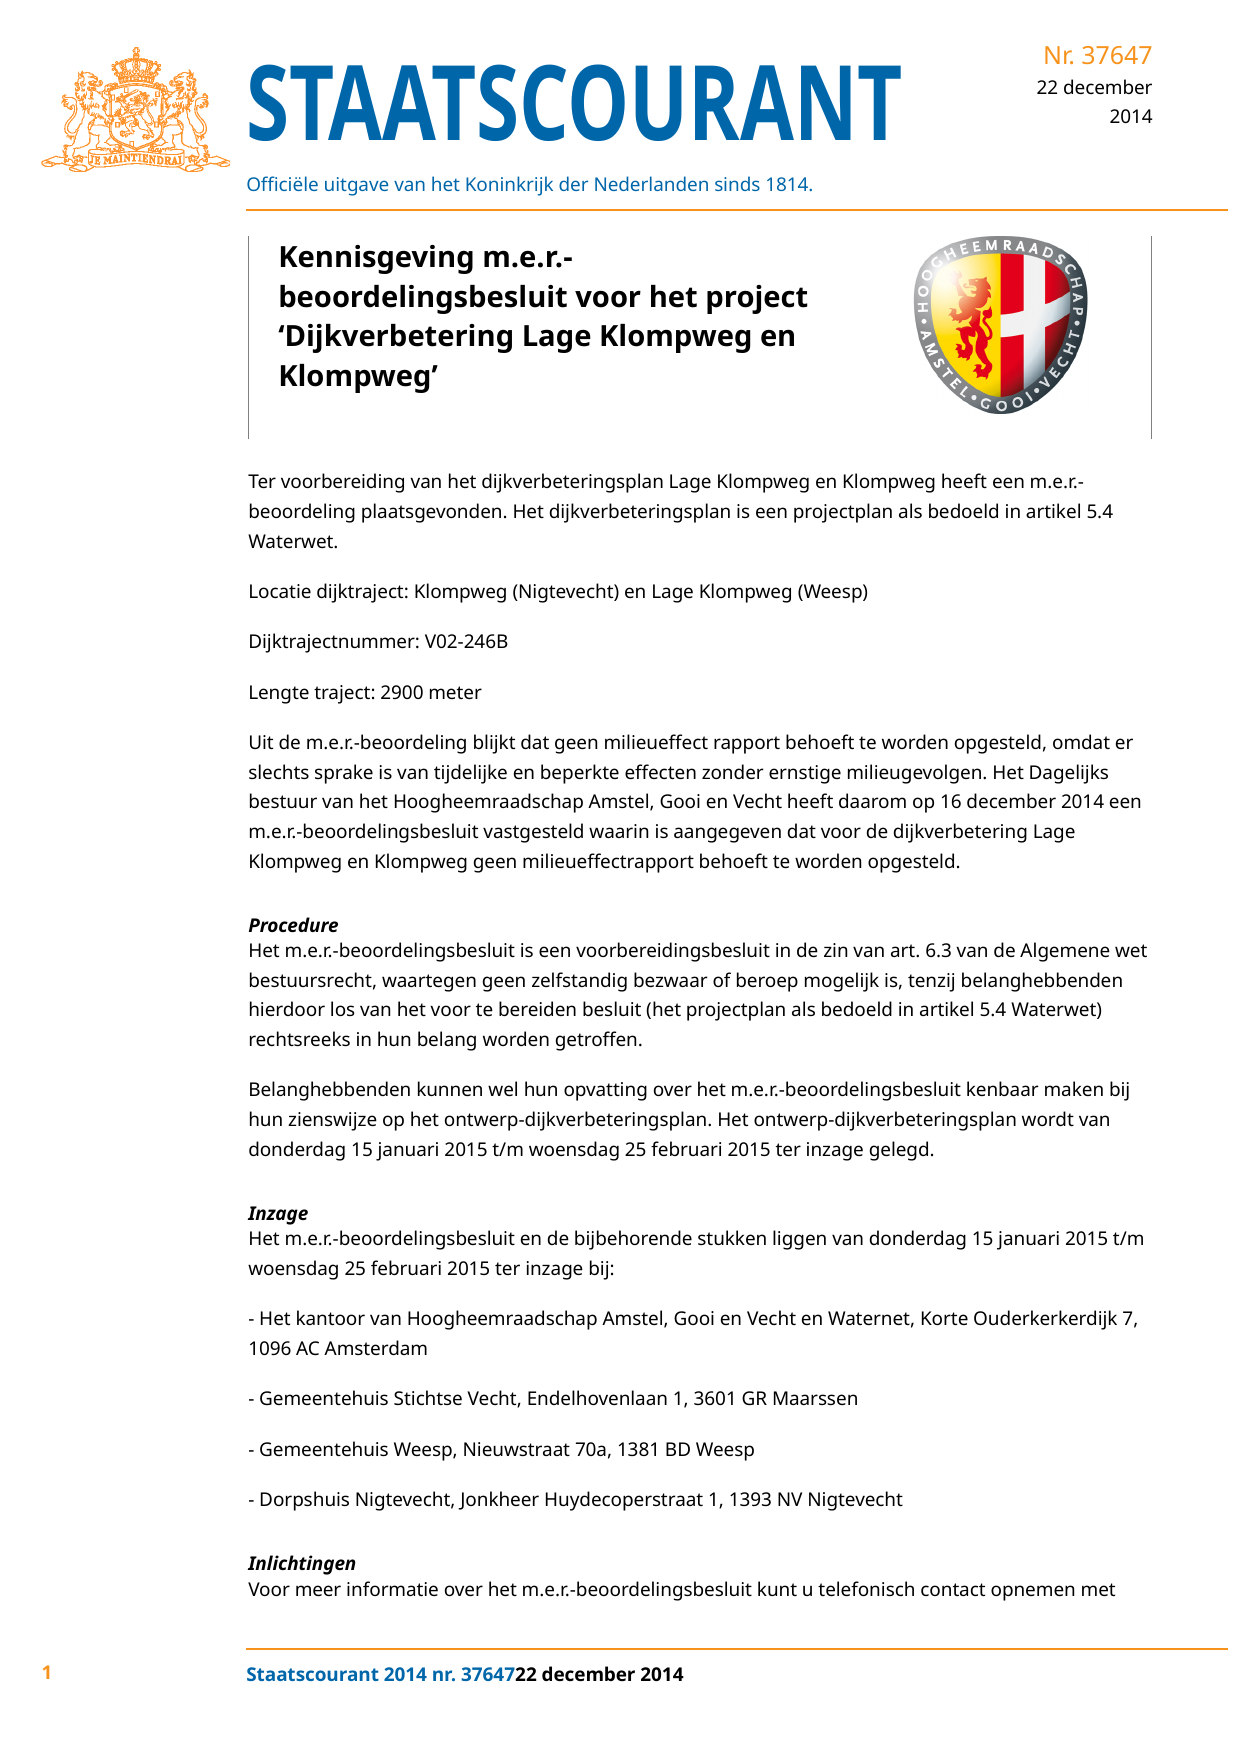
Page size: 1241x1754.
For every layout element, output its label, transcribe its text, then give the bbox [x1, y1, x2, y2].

text Uit de m.e.r.-beoordeling blijkt dat geen milieueffect rapport behoeft te worden opgesteld, omdat er slechts sprake is van tijdelijke en beperkte effecten zonder ernstige milieugevolgen. Het Dagelijks bestuur van het Hoogheemraadschap Amstel, Gooi en Vecht heeft daarom op 16 december 2014 een m.e.r.-beoordelingsbesluit vastgesteld waarin is aangegeven dat voor de dijkverbetering Lage Klompweg en Klompweg geen milieueffectrapport behoeft te worden opgesteld. [248, 729, 1152, 873]
table_header [850, 236, 912, 413]
text - Gemeentehuis Weesp, Nieuwstraat 70a, 1381 BD Weesp [248, 1436, 1152, 1462]
table_header [850, 414, 1151, 439]
text Dijktrajectnummer: V02-246B [248, 629, 1152, 654]
picture [41, 47, 231, 172]
text Locatie dijktraject: Klompweg (Nigtevecht) en Lage Klompweg (Weesp) [248, 578, 1152, 604]
text Lengte traject: 2900 meter [248, 679, 1152, 705]
text Voor meer informatie over het m.e.r.-beoordelingsbesluit kunt u telefonisch contact opnemen met [248, 1576, 1152, 1602]
text - Dorpshuis Nigtevecht, Jonkheer Huydecoperstraat 1, 1393 NV Nigtevecht [248, 1486, 1152, 1512]
text Procedure [248, 912, 1152, 937]
text Inlichtingen [248, 1550, 1152, 1576]
text Belanghebbenden kunnen wel hun opvatting over het m.e.r.-beoordelingsbesluit kenbaar maken bij hun zienswijze op het ontwerp-dijkverbeteringsplan. Het ontwerp-dijkverbeteringsplan wordt van donderdag 15 januari 2015 t/m woensdag 25 februari 2015 ter inzage gelegd. [248, 1077, 1152, 1162]
text Inzage [248, 1200, 1152, 1226]
text - Gemeentehuis Stichtse Vecht, Endelhovenlaan 1, 3601 GR Maarssen [248, 1386, 1152, 1411]
table_header Kennisgeving m.e.r.-beoordelingsbesluit voor het project ‘Dijkverbetering Lage Klompweg en Klompweg’ [249, 236, 850, 439]
picture [912, 236, 1089, 414]
text Het m.e.r.-beoordelingsbesluit is een voorbereidingsbesluit in de zin van art. 6.3 van de Algemene wet bestuursrecht, waartegen geen zelfstandig bezwaar of beroep mogelijk is, tenzij belanghebbenden hierdoor los van het voor te bereiden besluit (het projectplan als bedoeld in artikel 5.4 Waterwet) rechtsreeks in hun belang worden getroffen. [248, 937, 1152, 1052]
text Het m.e.r.-beoordelingsbesluit en de bijbehorende stukken liggen van donderdag 15 januari 2015 t/m woensdag 25 februari 2015 ter inzage bij: [248, 1226, 1152, 1281]
text - Het kantoor van Hoogheemraadschap Amstel, Gooi en Vecht en Waternet, Korte Ouderkerkerdijk 7, 1096 AC Amsterdam [248, 1306, 1152, 1361]
text Ter voorbereiding van het dijkverbeteringsplan Lage Klompweg en Klompweg heeft een m.e.r.-beoordeling plaatsgevonden. Het dijkverbeteringsplan is een projectplan als bedoeld in artikel 5.4 Waterwet. [248, 469, 1152, 553]
table_header [1089, 236, 1151, 413]
